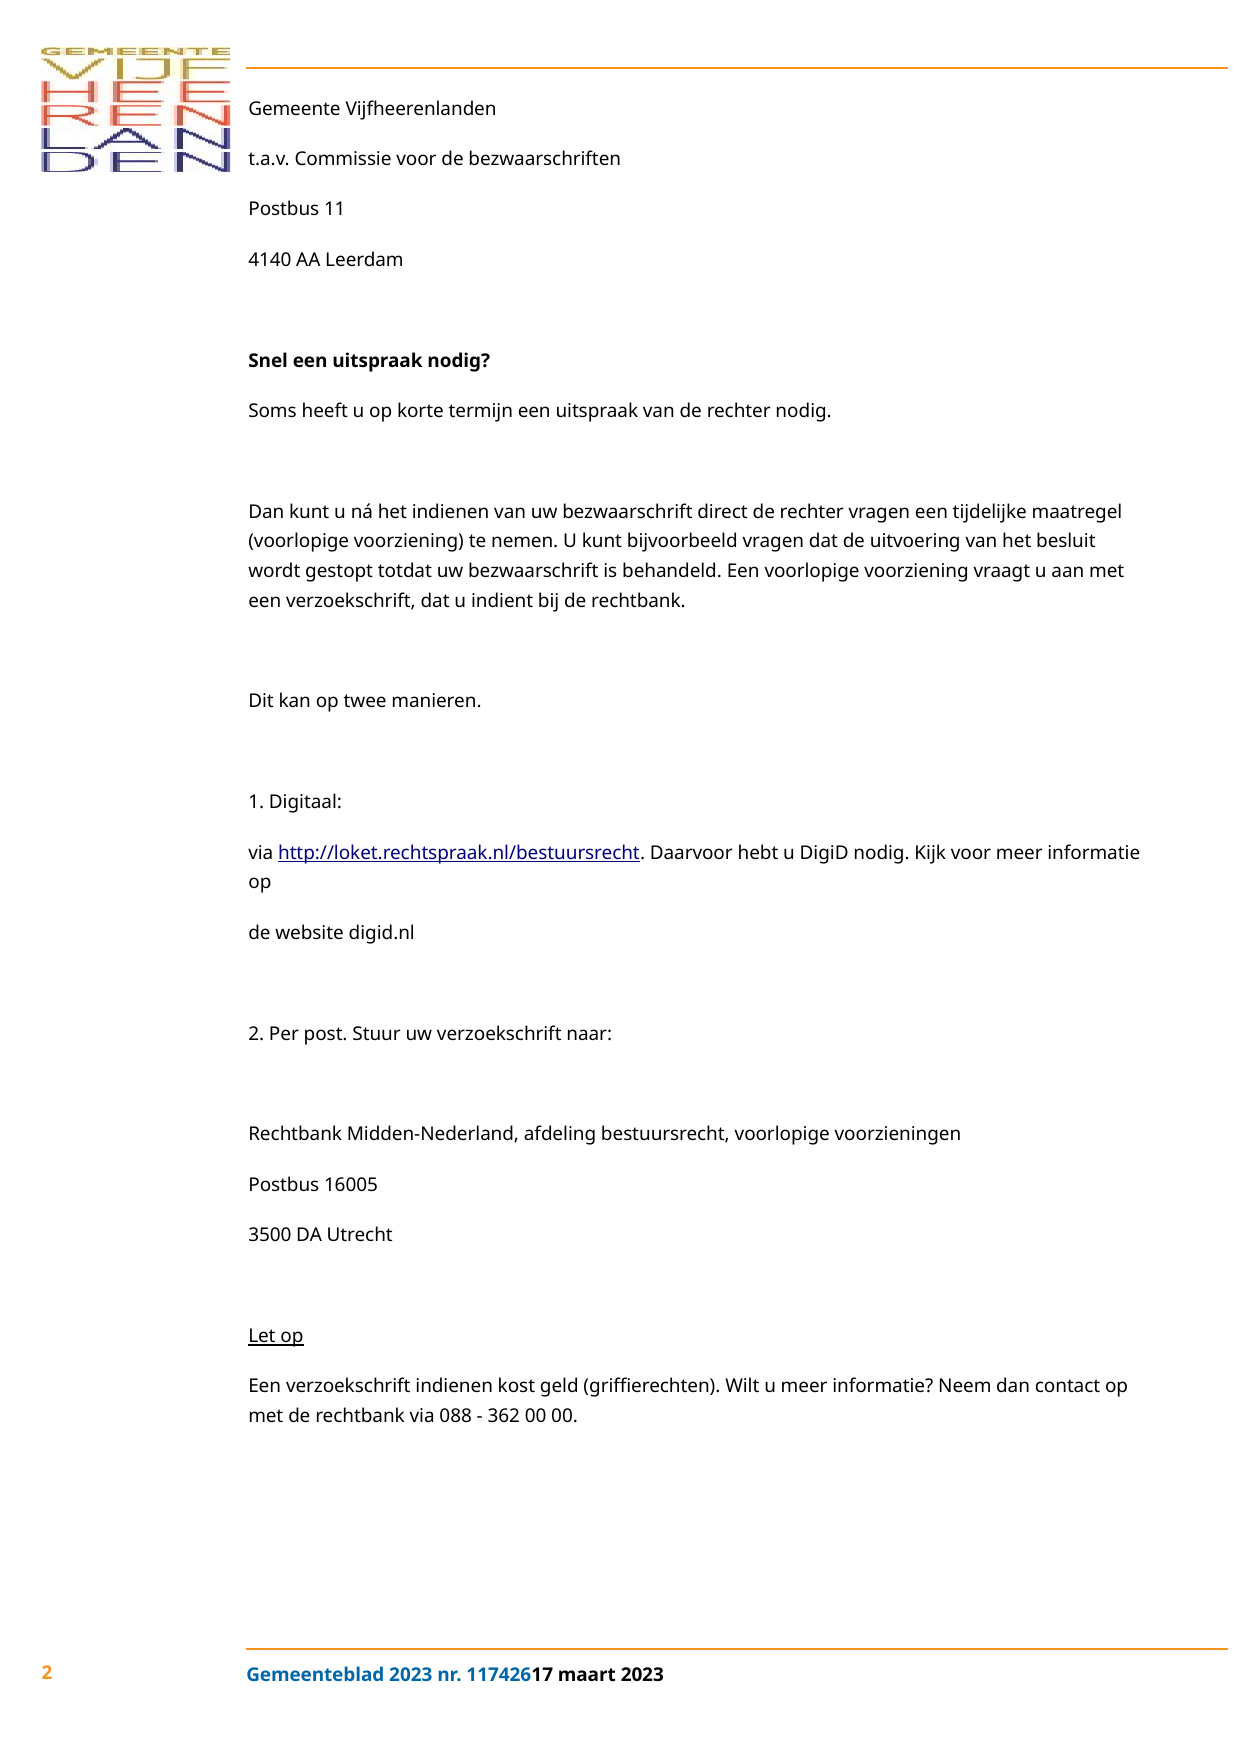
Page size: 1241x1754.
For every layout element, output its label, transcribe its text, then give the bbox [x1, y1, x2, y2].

text Snel een uitspraak nodig? [248, 347, 1152, 373]
text 3500 DA Utrecht [248, 1221, 1152, 1247]
text Soms heeft u op korte termijn een uitspraak van de rechter nodig. [248, 397, 1152, 423]
text Rechtbank Midden-Nederland, afdeling bestuursrecht, voorlopige voorzieningen [248, 1121, 1152, 1146]
text via http://loket.rechtspraak.nl/bestuursrecht. Daarvoor hebt u DigiD nodig. Kijk voor meer informatie op [248, 839, 1152, 894]
text 4140 AA Leerdam [248, 246, 1152, 272]
text t.a.v. Commissie voor de bezwaarschriften [248, 145, 1152, 171]
text Let op [248, 1322, 1152, 1348]
text Postbus 16005 [248, 1171, 1152, 1197]
text Gemeente Vijfheerenlanden [248, 95, 1152, 121]
text 2. Per post. Stuur uw verzoekschrift naar: [248, 1020, 1152, 1046]
text 1. Digitaal: [248, 788, 1152, 814]
text Een verzoekschrift indienen kost geld (griffierechten). Wilt u meer informatie? Neem dan contact op met de rechtbank via 088 - 362 00 00. [248, 1373, 1152, 1428]
picture [41, 47, 231, 172]
text Dit kan op twee manieren. [248, 688, 1152, 713]
text Dan kunt u ná het indienen van uw bezwaarschrift direct de rechter vragen een tijdelijke maatregel (voorlopige voorziening) te nemen. U kunt bijvoorbeeld vragen dat de uitvoering van het besluit wordt gestopt totdat uw bezwaarschrift is behandeld. Een voorlopige voorziening vraagt u aan met een verzoekschrift, dat u indient bij de rechtbank. [248, 498, 1152, 613]
text Postbus 11 [248, 196, 1152, 221]
text de website digid.nl [248, 919, 1152, 945]
